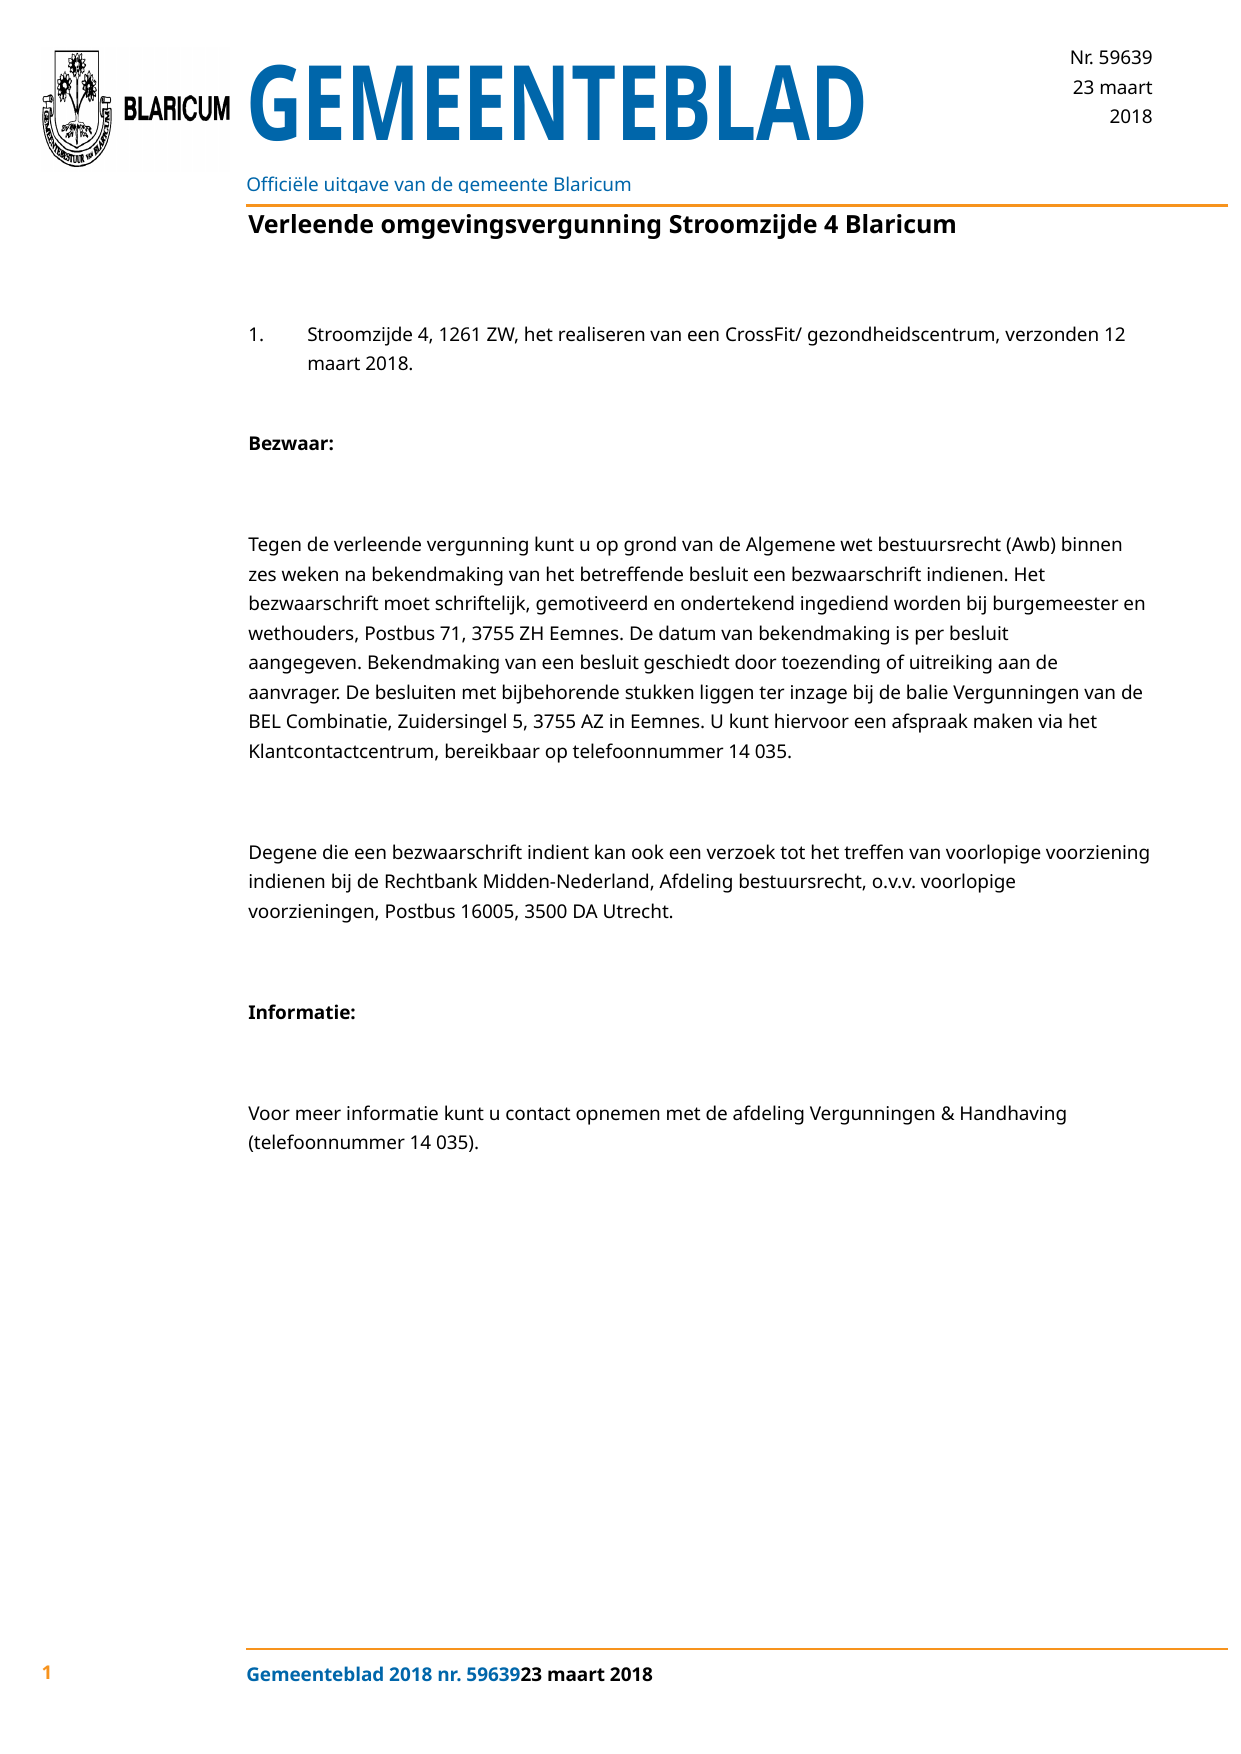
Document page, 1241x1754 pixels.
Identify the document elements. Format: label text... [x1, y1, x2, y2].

text Verleende omgevingsvergunning Stroomzijde 4 Blaricum [248, 207, 1152, 241]
text Degene die een bezwaarschrift indient kan ook een verzoek tot het treffen van voorlopige voorziening indienen bij de Rechtbank Midden-Nederland, Afdeling bestuursrecht, o.v.v. voorlopige voorzieningen, Postbus 16005, 3500 DA Utrecht. [248, 839, 1152, 924]
text Tegen de verleende vergunning kunt u op grond van de Algemene wet bestuursrecht (Awb) binnen zes weken na bekendmaking van het betreffende besluit een bezwaarschrift indienen. Het bezwaarschrift moet schriftelijk, gemotiveerd en ondertekend ingediend worden bij burgemeester en wethouders, Postbus 71, 3755 ZH Eemnes. De datum van bekendmaking is per besluit aangegeven. Bekendmaking van een besluit geschiedt door toezending of uitreiking aan de aanvrager. De besluiten met bijbehorende stukken liggen ter inzage bij de balie Vergunningen van de BEL Combinatie, Zuidersingel 5, 3755 AZ in Eemnes. U kunt hiervoor een afspraak maken via het Klantcontactcentrum, bereikbaar op telefoonnummer 14 035. [248, 531, 1152, 764]
picture [41, 47, 231, 172]
text Informatie: [248, 999, 1152, 1025]
text Voor meer informatie kunt u contact opnemen met de afdeling Vergunningen & Handhaving (telefoonnummer 14 035). [248, 1100, 1152, 1155]
text Bezwaar: [248, 430, 1152, 456]
list Stroomzijde 4, 1261 ZW, het realiseren van een CrossFit/ gezondheidscentrum, verzonden 12 maart 2018. [248, 321, 1152, 376]
